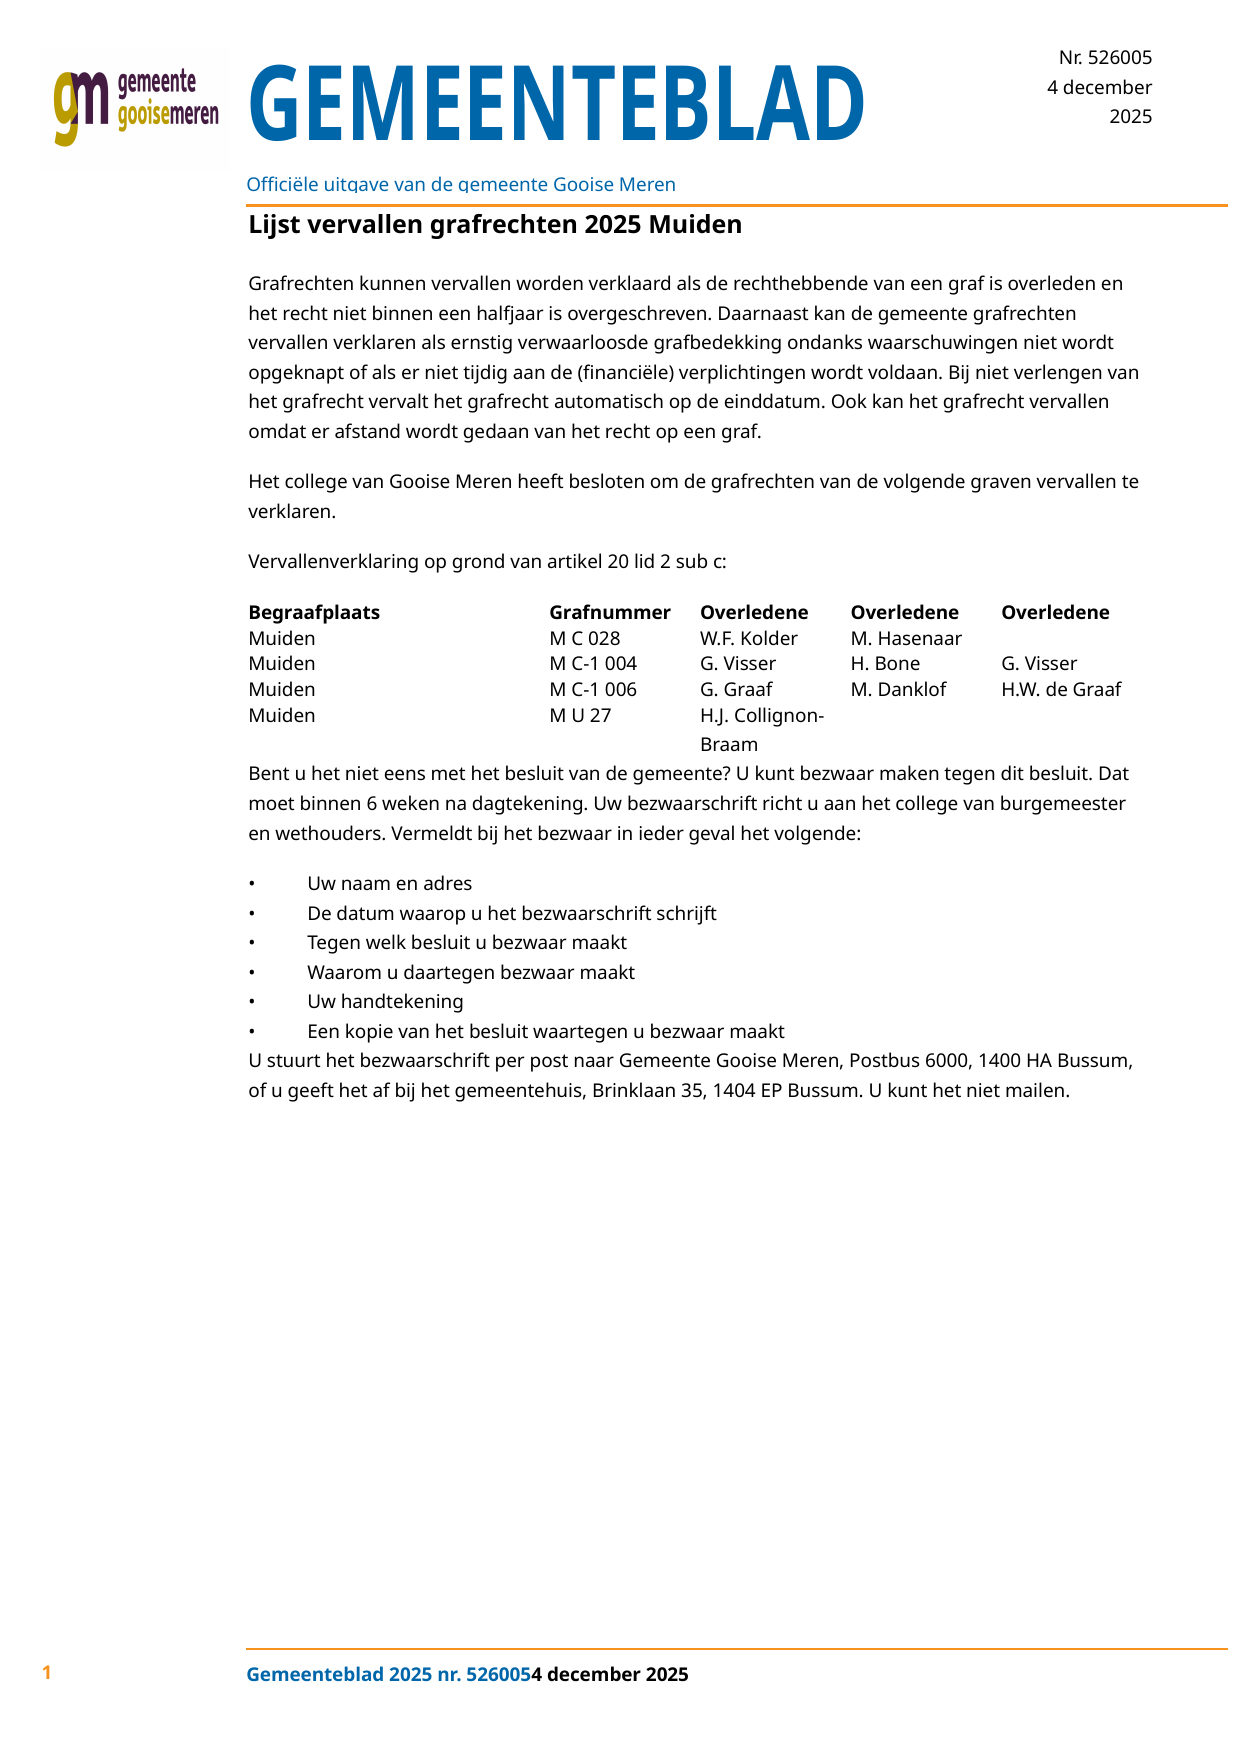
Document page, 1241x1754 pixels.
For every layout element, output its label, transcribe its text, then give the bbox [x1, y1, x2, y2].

text Lijst vervallen grafrechten 2025 Muiden [248, 207, 1152, 241]
table_cell [850, 702, 1001, 757]
table_header Begraafplaats [248, 599, 398, 625]
text Vervallenverklaring op grond van artikel 20 lid 2 sub c: [248, 549, 1152, 574]
picture [41, 47, 231, 172]
table_header Overledene [700, 599, 850, 625]
table_header Overledene [1001, 599, 1152, 625]
table_header Grafnummer [549, 599, 700, 625]
table_cell G. Graaf [700, 676, 850, 702]
table_header [399, 599, 549, 625]
text U stuurt het bezwaarschrift per post naar Gemeente Gooise Meren, Postbus 6000, 1400 HA Bussum, of u geeft het af bij het gemeentehuis, Brinklaan 35, 1404 EP Bussum. U kunt het niet mailen. [248, 1048, 1152, 1103]
table_cell Muiden [248, 702, 398, 757]
table_cell H.W. de Graaf [1001, 676, 1152, 702]
table_cell W.F. Kolder [700, 625, 850, 651]
table_cell [1001, 702, 1152, 757]
table_cell H.J. Collignon-Braam [700, 702, 850, 757]
list Uw handtekening [248, 988, 1152, 1014]
table_cell [399, 651, 549, 676]
table_cell M C-1 006 [549, 676, 700, 702]
table_cell M C 028 [549, 625, 700, 651]
table_cell H. Bone [850, 651, 1001, 676]
table_cell M U 27 [549, 702, 700, 757]
list Waarom u daartegen bezwaar maakt [248, 959, 1152, 985]
table_cell M. Danklof [850, 676, 1001, 702]
list Een kopie van het besluit waartegen u bezwaar maakt [248, 1018, 1152, 1044]
table_cell G. Visser [700, 651, 850, 676]
table_cell Muiden [248, 676, 398, 702]
table_cell [1001, 625, 1152, 651]
table_cell [399, 702, 549, 757]
table_cell Muiden [248, 625, 398, 651]
text Bent u het niet eens met het besluit van de gemeente? U kunt bezwaar maken tegen dit besluit. Dat moet binnen 6 weken na dagtekening. Uw bezwaarschrift richt u aan het college van burgemeester en wethouders. Vermeldt bij het bezwaar in ieder geval het volgende: [248, 761, 1152, 846]
table_cell Muiden [248, 651, 398, 676]
table_cell G. Visser [1001, 651, 1152, 676]
table_cell M. Hasenaar [850, 625, 1001, 651]
list Uw naam en adres [248, 870, 1152, 896]
table_cell [399, 625, 549, 651]
list De datum waarop u het bezwaarschrift schrijft [248, 900, 1152, 926]
table_cell [399, 676, 549, 702]
text Het college van Gooise Meren heeft besloten om de grafrechten van de volgende graven vervallen te verklaren. [248, 469, 1152, 524]
table_header Overledene [850, 599, 1001, 625]
list Tegen welk besluit u bezwaar maakt [248, 929, 1152, 955]
text Grafrechten kunnen vervallen worden verklaard als de rechthebbende van een graf is overleden en het recht niet binnen een halfjaar is overgeschreven. Daarnaast kan de gemeente grafrechten vervallen verklaren als ernstig verwaarloosde grafbedekking ondanks waarschuwingen niet wordt opgeknapt of als er niet tijdig aan de (financiële) verplichtingen wordt voldaan. Bij niet verlengen van het grafrecht vervalt het grafrecht automatisch op de einddatum. Ook kan het grafrecht vervallen omdat er afstand wordt gedaan van het recht op een graf. [248, 270, 1152, 444]
table_cell M C-1 004 [549, 651, 700, 676]
